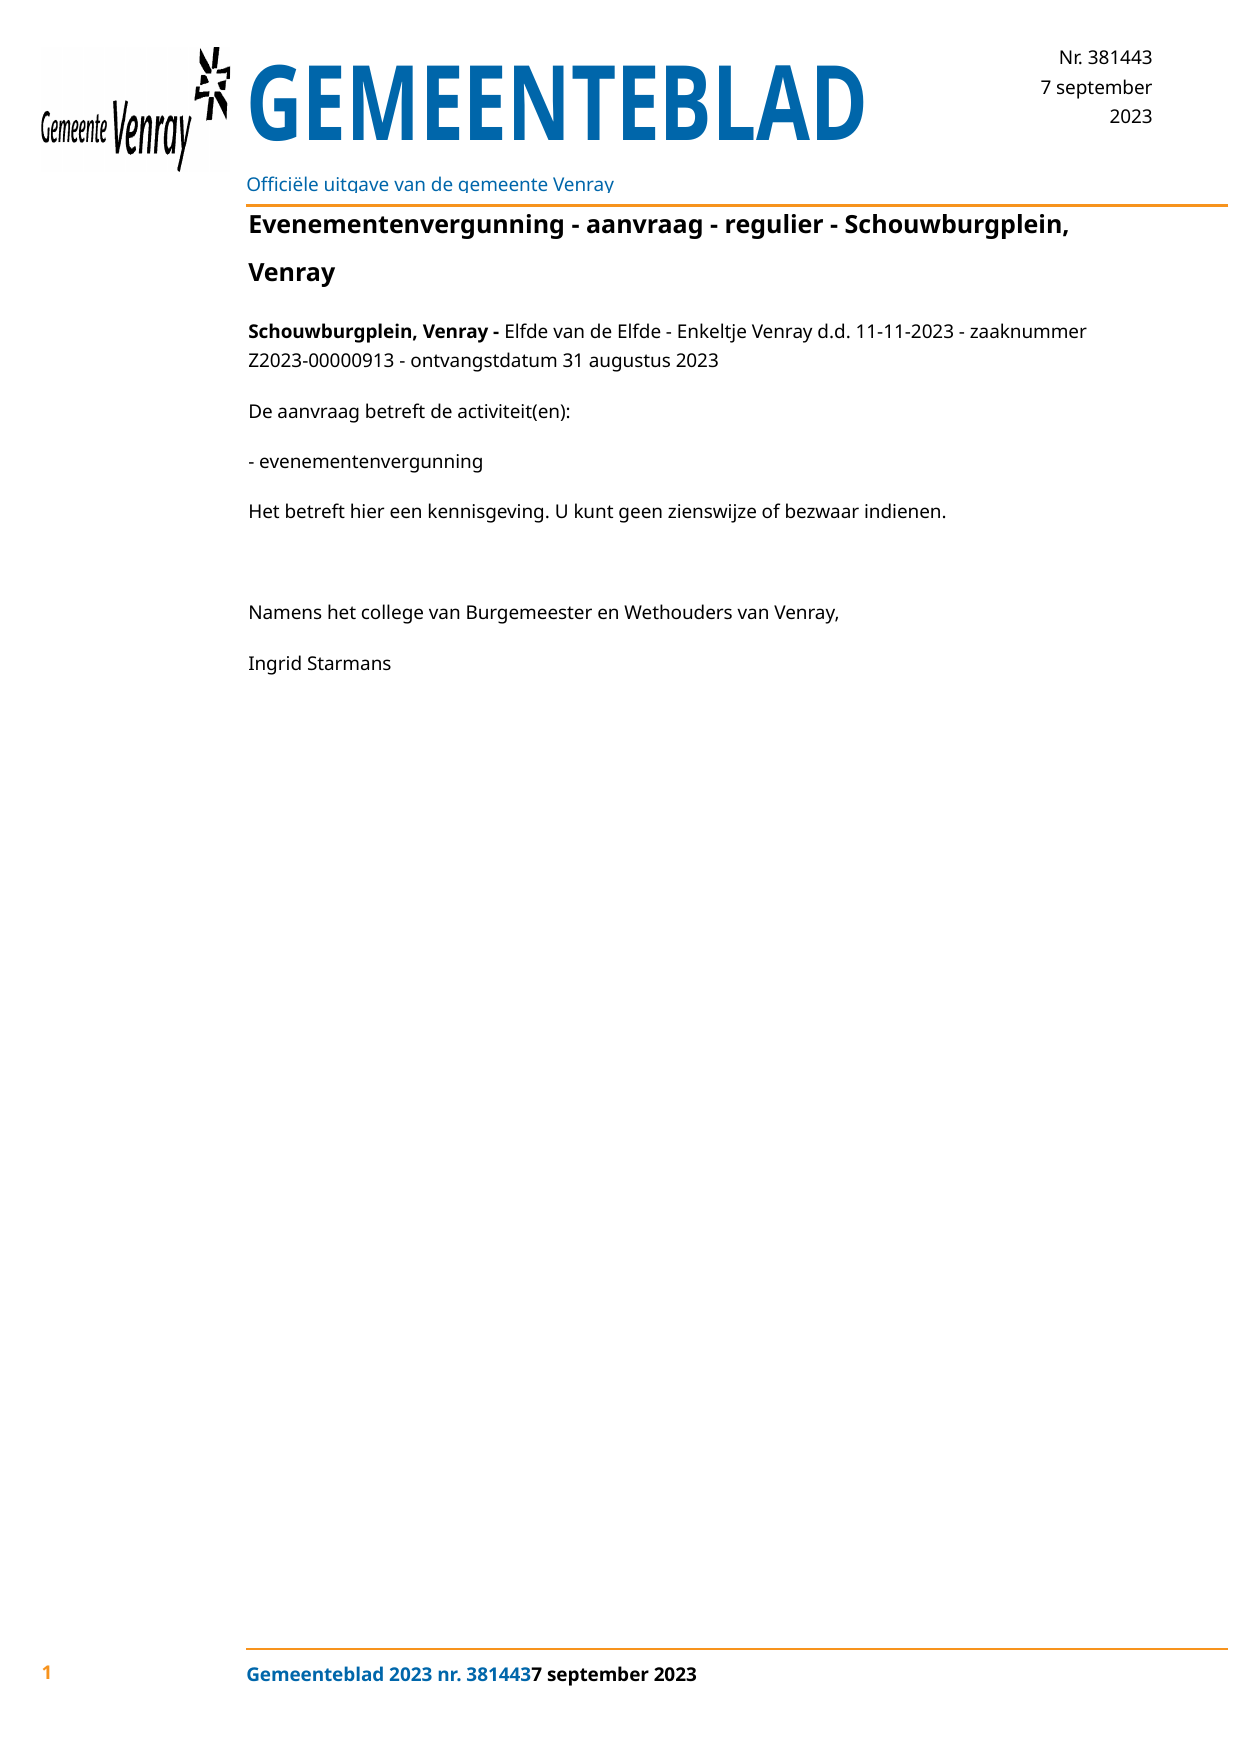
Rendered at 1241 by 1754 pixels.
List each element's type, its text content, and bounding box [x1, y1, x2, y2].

text Het betreft hier een kennisgeving. U kunt geen zienswijze of bezwaar indienen. [248, 499, 1152, 524]
text Ingrid Starmans [248, 650, 1152, 676]
text Schouwburgplein, Venray - Elfde van de Elfde - Enkeltje Venray d.d. 11-11-2023 - zaaknummer Z2023-00000913 - ontvangstdatum 31 augustus 2023 [248, 318, 1152, 373]
text Namens het college van Burgemeester en Wethouders van Venray, [248, 599, 1152, 625]
picture [41, 47, 231, 172]
text - evenementenvergunning [248, 448, 1152, 474]
text De aanvraag betreft de activiteit(en): [248, 398, 1152, 424]
text Evenementenvergunning - aanvraag - regulier - Schouwburgplein, Venray [248, 207, 1152, 288]
